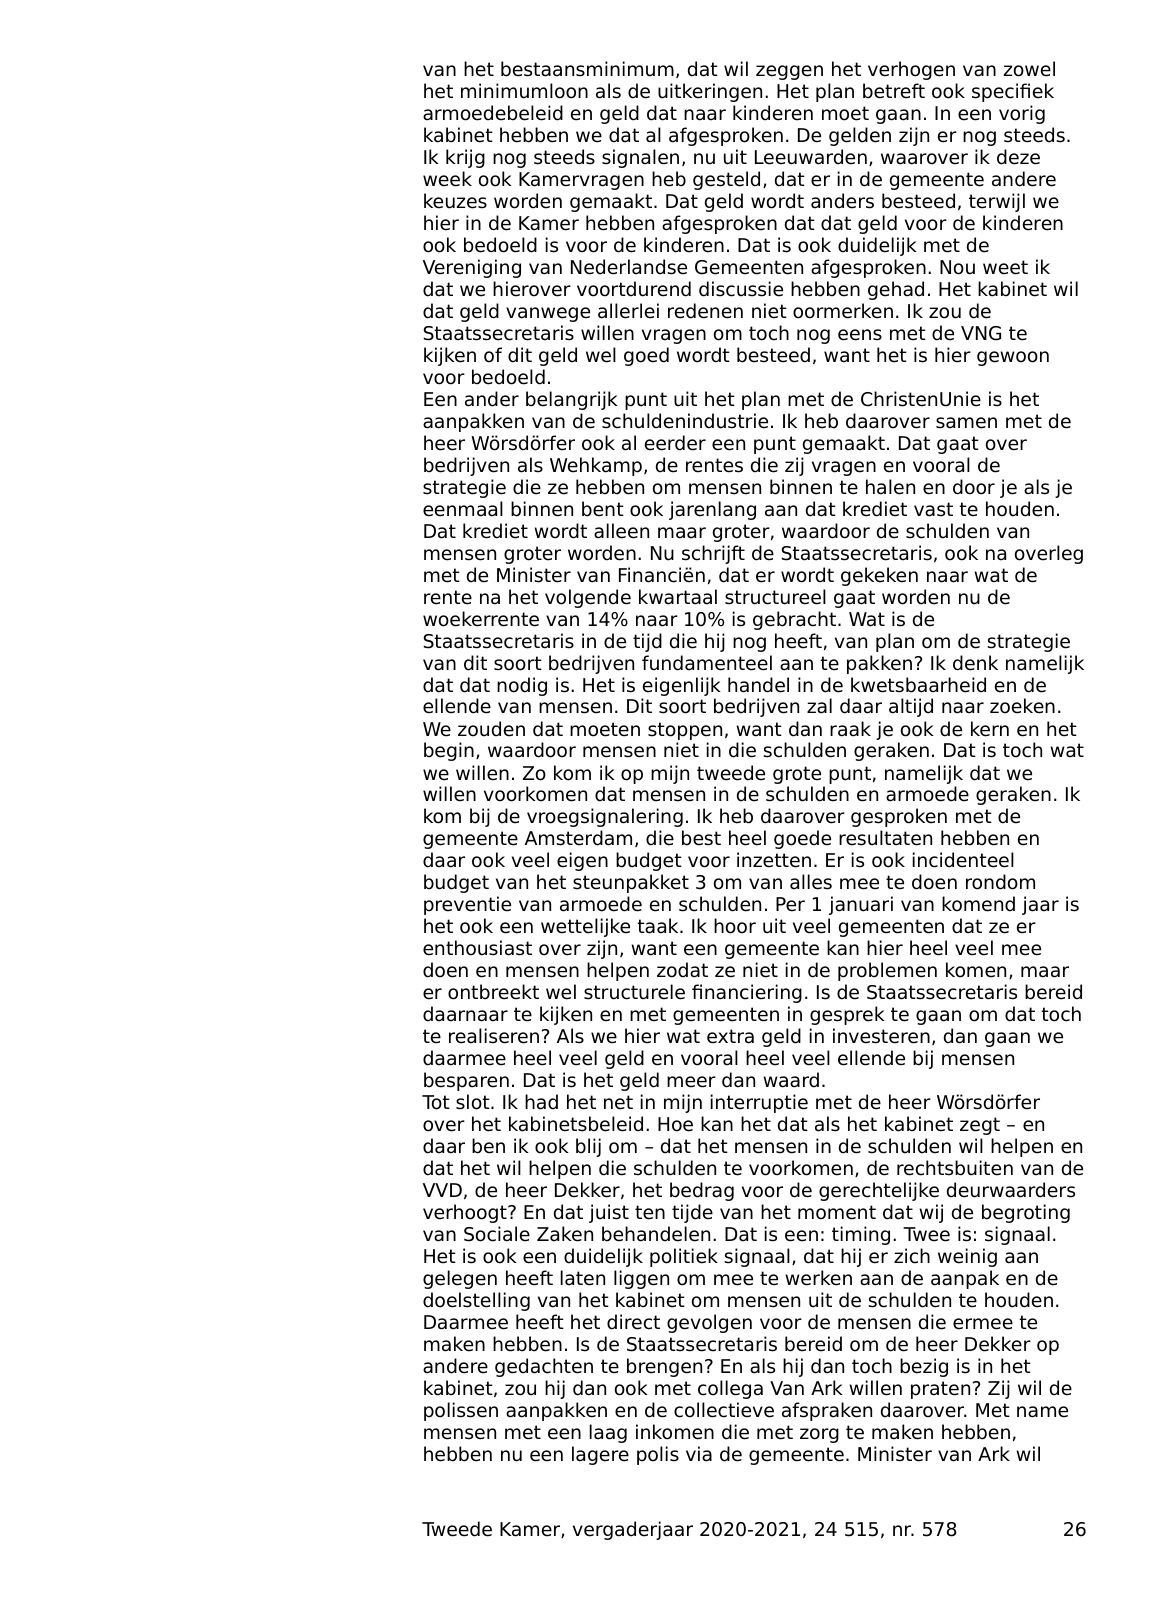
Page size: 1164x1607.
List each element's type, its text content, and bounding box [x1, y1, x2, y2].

text Een ander belangrijk punt uit het plan met de ChristenUnie is het aanpakken van de schuldenindustrie. Ik heb daarover samen met de heer Wörsdörfer ook al eerder een punt gemaakt. Dat gaat over bedrijven als Wehkamp, de rentes die zij vragen en vooral de strategie die ze hebben om mensen binnen te halen en door je als je eenmaal binnen bent ook jarenlang aan dat krediet vast te houden. Dat krediet wordt alleen maar groter, waardoor de schulden van mensen groter worden. Nu schrijft de Staatssecretaris, ook na overleg met de Minister van Financiën, dat er wordt gekeken naar wat de rente na het volgende kwartaal structureel gaat worden nu de woekerrente van 14% naar 10% is gebracht. Wat is de Staatssecretaris in de tijd die hij nog heeft, van plan om de strategie van dit soort bedrijven fundamenteel aan te pakken? Ik denk namelijk dat dat nodig is. Het is eigenlijk handel in de kwetsbaarheid en de ellende van mensen. Dit soort bedrijven zal daar altijd naar zoeken. We zouden dat moeten stoppen, want dan raak je ook de kern en het begin, waardoor mensen niet in die schulden geraken. Dat is toch wat we willen. Zo kom ik op mijn tweede grote punt, namelijk dat we willen voorkomen dat mensen in de schulden en armoede geraken. Ik kom bij de vroegsignalering. Ik heb daarover gesproken met de gemeente Amsterdam, die best heel goede resultaten hebben en daar ook veel eigen budget voor inzetten. Er is ook incidenteel budget van het steunpakket 3 om van alles mee te doen rondom preventie van armoede en schulden. Per 1 januari van komend jaar is het ook een wettelijke taak. Ik hoor uit veel gemeenten dat ze er enthousiast over zijn, want een gemeente kan hier heel veel mee doen en mensen helpen zodat ze niet in de problemen komen, maar er ontbreekt wel structurele financiering. Is de Staatssecretaris bereid daarnaar te kijken en met gemeenten in gesprek te gaan om dat toch te realiseren? Als we hier wat extra geld in investeren, dan gaan we daarmee heel veel geld en vooral heel veel ellende bij mensen besparen. Dat is het geld meer dan waard. [422, 389, 1087, 1092]
text Tot slot. Ik had het net in mijn interruptie met de heer Wörsdörfer over het kabinetsbeleid. Hoe kan het dat als het kabinet zegt – en daar ben ik ook blij om – dat het mensen in de schulden wil helpen en dat het wil helpen die schulden te voorkomen, de rechtsbuiten van de VVD, de heer Dekker, het bedrag voor de gerechtelijke deurwaarders verhoogt? En dat juist ten tijde van het moment dat wij de begroting van Sociale Zaken behandelen. Dat is een: timing. Twee is: signaal. Het is ook een duidelijk politiek signaal, dat hij er zich weinig aan gelegen heeft laten liggen om mee te werken aan de aanpak en de doelstelling van het kabinet om mensen uit de schulden te houden. Daarmee heeft het direct gevolgen voor de mensen die ermee te maken hebben. Is de Staatssecretaris bereid om de heer Dekker op andere gedachten te brengen? En als hij dan toch bezig is in het kabinet, zou hij dan ook met collega Van Ark willen praten? Zij wil de polissen aanpakken en de collectieve afspraken daarover. Met name mensen met een laag inkomen die met zorg te maken hebben, hebben nu een lagere polis via de gemeente. Minister van Ark wil [422, 1092, 1087, 1466]
text van het bestaansminimum, dat wil zeggen het verhogen van zowel het minimumloon als de uitkeringen. Het plan betreft ook specifiek armoedebeleid en geld dat naar kinderen moet gaan. In een vorig kabinet hebben we dat al afgesproken. De gelden zijn er nog steeds. Ik krijg nog steeds signalen, nu uit Leeuwarden, waarover ik deze week ook Kamervragen heb gesteld, dat er in de gemeente andere keuzes worden gemaakt. Dat geld wordt anders besteed, terwijl we hier in de Kamer hebben afgesproken dat dat geld voor de kinderen ook bedoeld is voor de kinderen. Dat is ook duidelijk met de Vereniging van Nederlandse Gemeenten afgesproken. Nou weet ik dat we hierover voortdurend discussie hebben gehad. Het kabinet wil dat geld vanwege allerlei redenen niet oormerken. Ik zou de Staatssecretaris willen vragen om toch nog eens met de VNG te kijken of dit geld wel goed wordt besteed, want het is hier gewoon voor bedoeld. [422, 59, 1087, 389]
